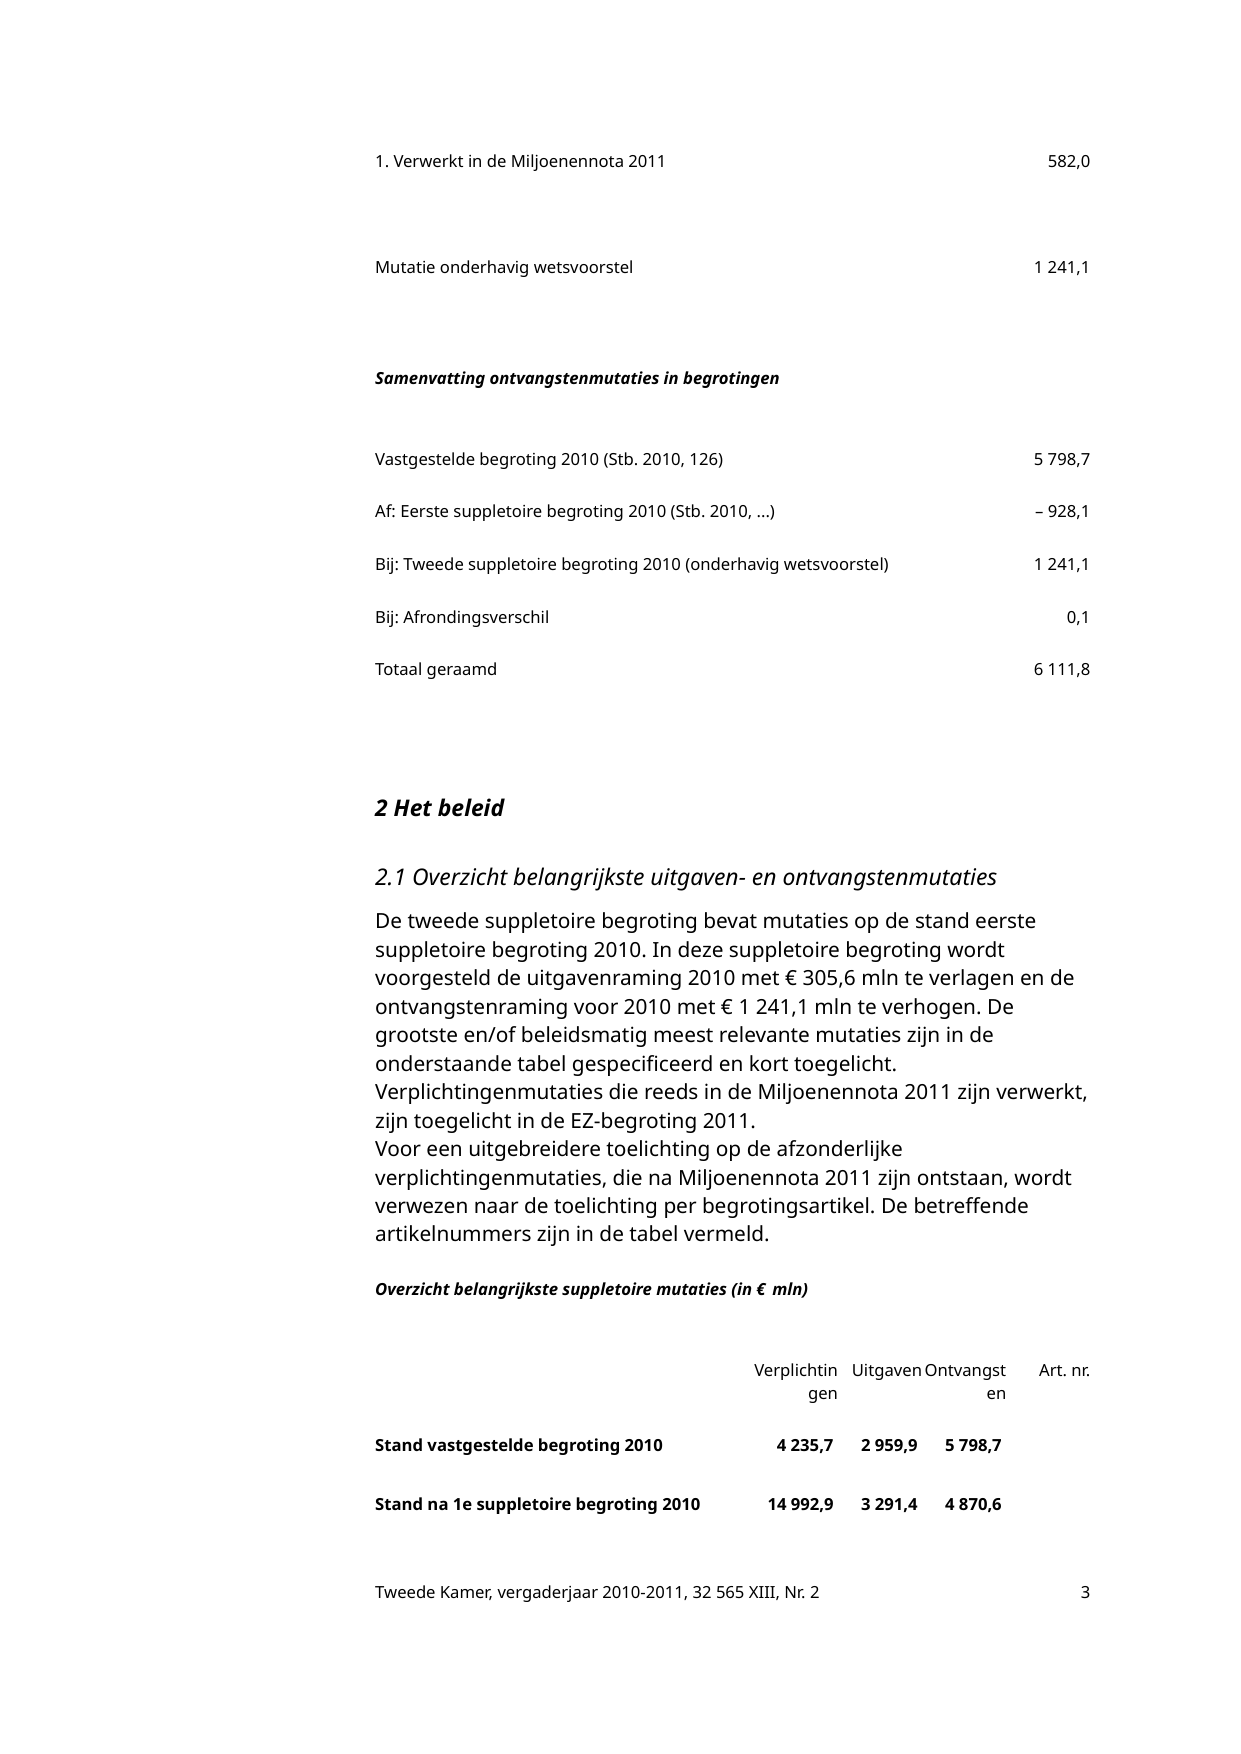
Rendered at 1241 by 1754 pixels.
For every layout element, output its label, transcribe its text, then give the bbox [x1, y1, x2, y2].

table_cell 4 870,6 [922, 1493, 1006, 1551]
subtitle 2 Het beleid [375, 792, 1090, 823]
subtitle 2.1 Overzicht belangrijkste uitgaven- en ontvangstenmutaties [375, 860, 1090, 892]
table_cell Mutatie onderhavig wetsvoorstel [375, 255, 947, 308]
table_cell [1006, 1434, 1090, 1492]
table_cell Stand na 1e suppletoire begroting 2010 [375, 1493, 753, 1551]
table_cell [375, 203, 947, 255]
table_header Vastgestelde begroting 2010 (Stb. 2010, 126) [375, 447, 947, 500]
table_cell 3 291,4 [838, 1493, 922, 1551]
text De tweede suppletoire begroting bevat mutaties op de stand eerste suppletoire begroting 2010. In deze suppletoire begroting wordt voorgesteld de uitgavenraming 2010 met € 305,6 mln te verlagen en de ontvangstenraming voor 2010 met € 1 241,1 mln te verhogen. De grootste en/of beleidsmatig meest relevante mutaties zijn in de onderstaande tabel gespecificeerd en kort toegelicht. Verplichtingenmutaties die reeds in de Miljoenennota 2011 zijn verwerkt, zijn toegelicht in de EZ-begroting 2011. [375, 907, 1090, 1134]
table_cell 0,1 [947, 605, 1090, 658]
table_header 1. Verwerkt in de Miljoenennota 2011 [375, 150, 947, 203]
table_cell Totaal geraamd [375, 658, 947, 711]
table_cell 1 241,1 [947, 553, 1090, 605]
table_header Uitgaven [838, 1359, 922, 1434]
table_header Ontvangsten [922, 1359, 1006, 1434]
table_cell 5 798,7 [922, 1434, 1006, 1492]
text Samenvatting ontvangstenmutaties in begrotingen [375, 367, 1090, 389]
table_cell 1 241,1 [947, 255, 1090, 308]
table_cell 4 235,7 [754, 1434, 838, 1492]
table_cell 2 959,9 [838, 1434, 922, 1492]
table_cell Bij: Afrondingsverschil [375, 605, 947, 658]
table_header Art. nr. [1006, 1359, 1090, 1434]
table_cell Stand vastgestelde begroting 2010 [375, 1434, 753, 1492]
table_cell Bij: Tweede suppletoire begroting 2010 (onderhavig wetsvoorstel) [375, 553, 947, 605]
table_header 582,0 [947, 150, 1090, 203]
table_cell [947, 203, 1090, 255]
table_header [403, 1359, 753, 1434]
text Voor een uitgebreidere toelichting op de afzonderlijke verplichtingenmutaties, die na Miljoenennota 2011 zijn ontstaan, wordt verwezen naar de toelichting per begrotingsartikel. De betreffende artikelnummers zijn in de tabel vermeld. [375, 1134, 1090, 1248]
text Overzicht belangrijkste suppletoire mutaties (in € mln) [375, 1278, 1090, 1301]
table_cell [1006, 1493, 1090, 1551]
table_header [375, 1359, 403, 1434]
table_cell – 928,1 [947, 500, 1090, 553]
table_header Verplichtingen [754, 1359, 838, 1434]
table_cell Af: Eerste suppletoire begroting 2010 (Stb. 2010, ...) [375, 500, 947, 553]
table_cell 6 111,8 [947, 658, 1090, 711]
table_header 5 798,7 [947, 447, 1090, 500]
table_cell 14 992,9 [754, 1493, 838, 1551]
